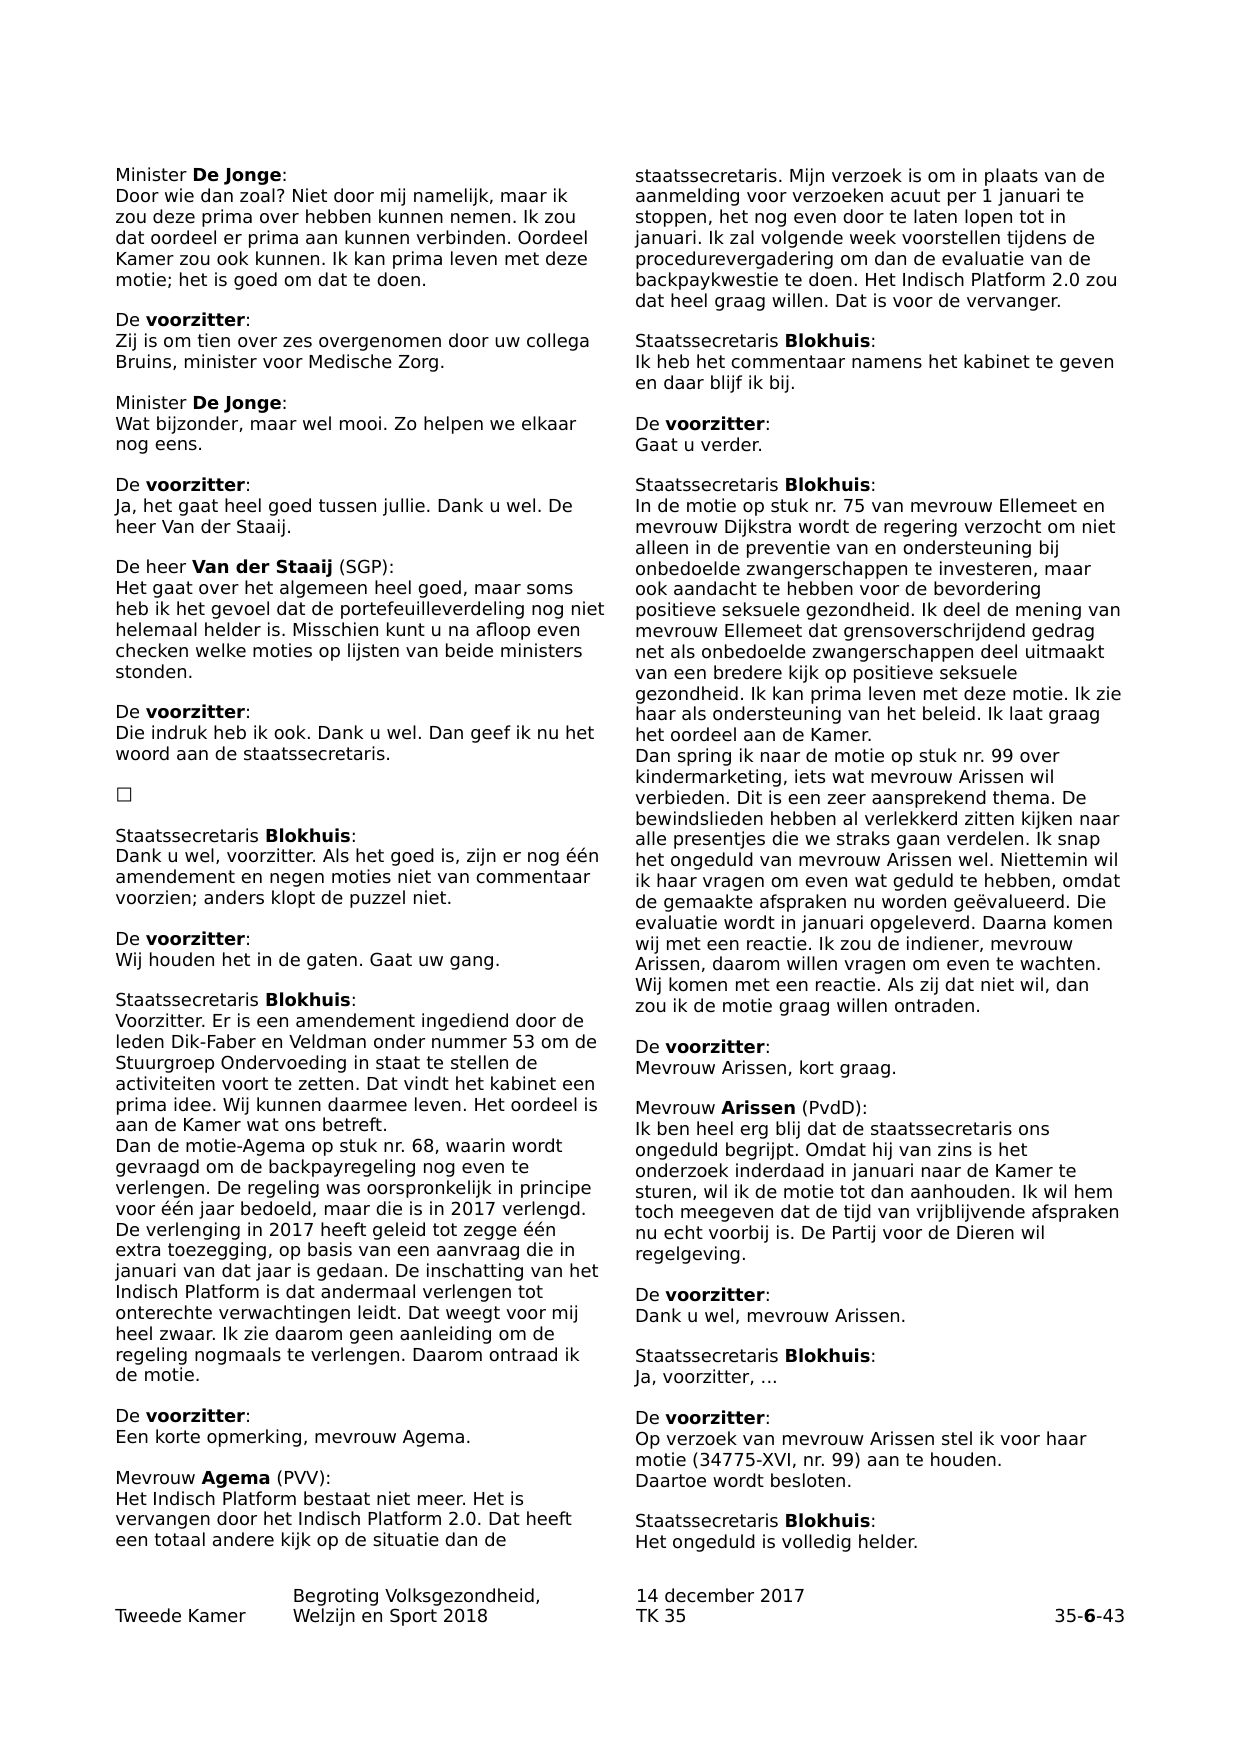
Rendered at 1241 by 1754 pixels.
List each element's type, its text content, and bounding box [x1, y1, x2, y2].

text Mevrouw Agema (PVV): [115, 1467, 605, 1488]
text In de motie op stuk nr. 75 van mevrouw Ellemeet en mevrouw Dijkstra wordt de regering verzocht om niet alleen in de preventie van en ondersteuning bij onbedoelde zwangerschappen te investeren, maar ook aandacht te hebben voor de bevordering positieve seksuele gezondheid. Ik deel de mening van mevrouw Ellemeet dat grensoverschrijdend gedrag net als onbedoelde zwangerschappen deel uitmaakt van een bredere kijk op positieve seksuele gezondheid. Ik kan prima leven met deze motie. Ik zie haar als ondersteuning van het beleid. Ik laat graag het oordeel aan de Kamer. [635, 496, 1125, 746]
text Die indruk heb ik ook. Dank u wel. Dan geef ik nu het woord aan de staatssecretaris. [115, 723, 605, 765]
text Het ongeduld is volledig helder. [635, 1532, 1125, 1553]
text Staatssecretaris Blokhuis: [635, 1511, 1125, 1532]
text Staatssecretaris Blokhuis: [115, 825, 605, 846]
text De voorzitter: [115, 310, 605, 331]
text De voorzitter: [115, 475, 605, 496]
text De voorzitter: [635, 1408, 1125, 1429]
text Staatssecretaris Blokhuis: [115, 990, 605, 1011]
text De voorzitter: [115, 929, 605, 949]
text Door wie dan zoal? Niet door mij namelijk, maar ik zou deze prima over hebben kunnen nemen. Ik zou dat oordeel er prima aan kunnen verbinden. Oordeel Kamer zou ook kunnen. Ik kan prima leven met deze motie; het is goed om dat te doen. [115, 186, 605, 290]
text De voorzitter: [635, 413, 1125, 434]
text Ja, het gaat heel goed tussen jullie. Dank u wel. De heer Van der Staaij. [115, 496, 605, 537]
text Wij houden het in de gaten. Gaat uw gang. [115, 949, 605, 970]
text Ja, voorzitter, ... [635, 1367, 1125, 1388]
text Mevrouw Arissen (PvdD): [635, 1098, 1125, 1119]
text Ik ben heel erg blij dat de staatssecretaris ons ongeduld begrijpt. Omdat hij van zins is het onderzoek inderdaad in januari naar de Kamer te sturen, wil ik de motie tot dan aanhouden. Ik wil hem toch meegeven dat de tijd van vrijblijvende afspraken nu echt voorbij is. De Partij voor de Dieren wil regelgeving. [635, 1119, 1125, 1265]
text De voorzitter: [635, 1285, 1125, 1306]
text Een korte opmerking, mevrouw Agema. [115, 1427, 605, 1447]
text Daartoe wordt besloten. [635, 1470, 1125, 1491]
text De voorzitter: [635, 1037, 1125, 1057]
text Minister De Jonge: [115, 165, 605, 186]
text De voorzitter: [115, 1406, 605, 1427]
text De voorzitter: [115, 702, 605, 723]
text Het Indisch Platform bestaat niet meer. Het is vervangen door het Indisch Platform 2.0. Dat heeft een totaal andere kijk op de situatie dan de [115, 1488, 605, 1551]
text Dank u wel, mevrouw Arissen. [635, 1306, 1125, 1326]
text Staatssecretaris Blokhuis: [635, 1346, 1125, 1367]
text Het gaat over het algemeen heel goed, maar soms heb ik het gevoel dat de portefeuilleverdeling nog niet helemaal helder is. Misschien kunt u na afloop even checken welke moties op lijsten van beide ministers stonden. [115, 578, 605, 682]
text Ik heb het commentaar namens het kabinet te geven en daar blijf ik bij. [635, 352, 1125, 393]
text Dan de motie-Agema op stuk nr. 68, waarin wordt gevraagd om de backpayregeling nog even te verlengen. De regeling was oorspronkelijk in principe voor één jaar bedoeld, maar die is in 2017 verlengd. De verlenging in 2017 heeft geleid tot zegge één extra toezegging, op basis van een aanvraag die in januari van dat jaar is gedaan. De inschatting van het Indisch Platform is dat andermaal verlengen tot onterechte verwachtingen leidt. Dat weegt voor mij heel zwaar. Ik zie daarom geen aanleiding om de regeling nogmaals te verlengen. Daarom ontraad ik de motie. [115, 1136, 605, 1386]
text Voorzitter. Er is een amendement ingediend door de leden Dik-Faber en Veldman onder nummer 53 om de Stuurgroep Ondervoeding in staat te stellen de activiteiten voort te zetten. Dat vindt het kabinet een prima idee. Wij kunnen daarmee leven. Het oordeel is aan de Kamer wat ons betreft. [115, 1011, 605, 1136]
text Minister De Jonge: [115, 393, 605, 413]
text ⬜ [115, 785, 605, 805]
text Zij is om tien over zes overgenomen door uw collega Bruins, minister voor Medische Zorg. [115, 331, 605, 373]
text Wat bijzonder, maar wel mooi. Zo helpen we elkaar nog eens. [115, 413, 605, 455]
text Op verzoek van mevrouw Arissen stel ik voor haar motie (34775-XVI, nr. 99) aan te houden. [635, 1429, 1125, 1470]
text Mevrouw Arissen, kort graag. [635, 1057, 1125, 1078]
text De heer Van der Staaij (SGP): [115, 557, 605, 578]
text Dank u wel, voorzitter. Als het goed is, zijn er nog één amendement en negen moties niet van commentaar voorzien; anders klopt de puzzel niet. [115, 846, 605, 909]
text Gaat u verder. [635, 434, 1125, 455]
text staatssecretaris. Mijn verzoek is om in plaats van de aanmelding voor verzoeken acuut per 1 januari te stoppen, het nog even door te laten lopen tot in januari. Ik zal volgende week voorstellen tijdens de procedurevergadering om dan de evaluatie van de backpaykwestie te doen. Het Indisch Platform 2.0 zou dat heel graag willen. Dat is voor de vervanger. [635, 165, 1125, 311]
text Staatssecretaris Blokhuis: [635, 331, 1125, 352]
text Staatssecretaris Blokhuis: [635, 475, 1125, 496]
text Dan spring ik naar de motie op stuk nr. 99 over kindermarketing, iets wat mevrouw Arissen wil verbieden. Dit is een zeer aansprekend thema. De bewindslieden hebben al verlekkerd zitten kijken naar alle presentjes die we straks gaan verdelen. Ik snap het ongeduld van mevrouw Arissen wel. Niettemin wil ik haar vragen om even wat geduld te hebben, omdat de gemaakte afspraken nu worden geëvalueerd. Die evaluatie wordt in januari opgeleverd. Daarna komen wij met een reactie. Ik zou de indiener, mevrouw Arissen, daarom willen vragen om even te wachten. Wij komen met een reactie. Als zij dat niet wil, dan zou ik de motie graag willen ontraden. [635, 746, 1125, 1017]
